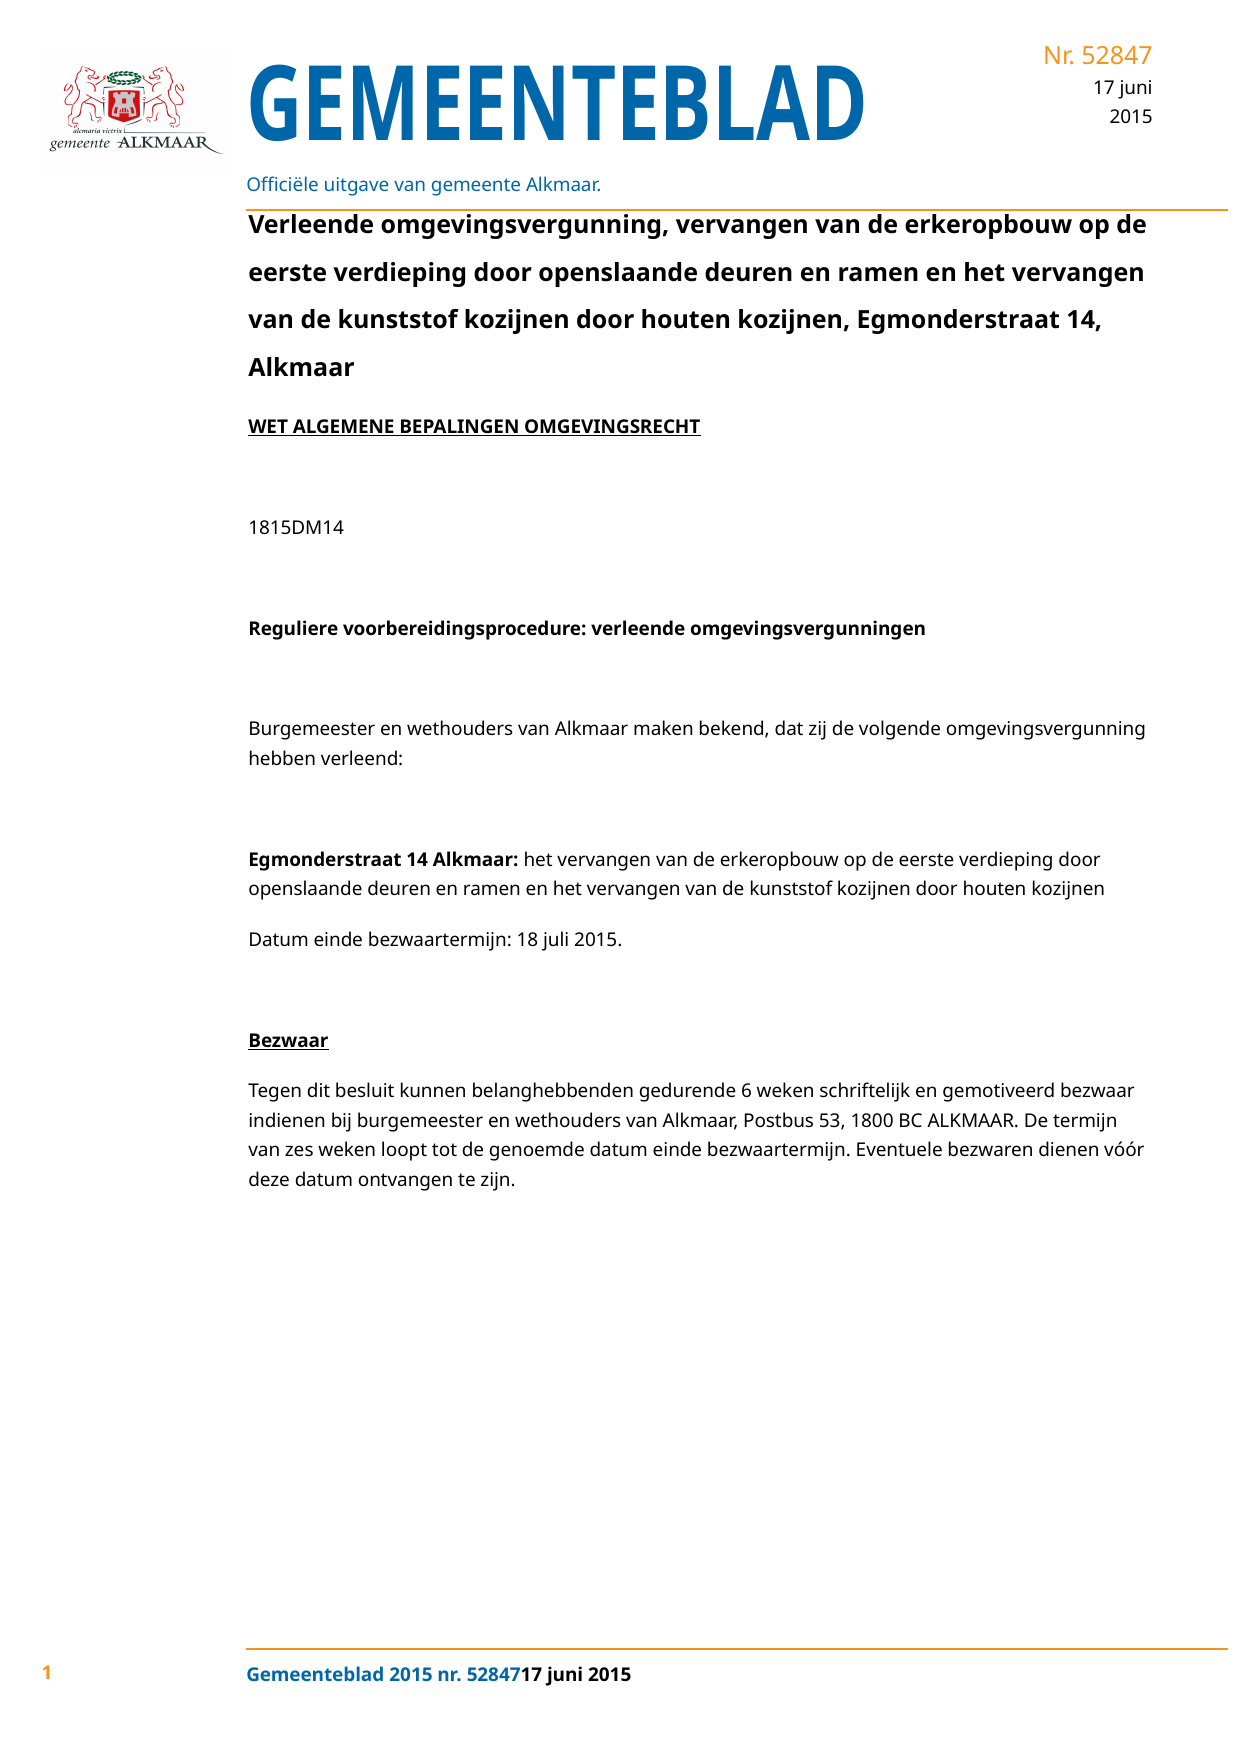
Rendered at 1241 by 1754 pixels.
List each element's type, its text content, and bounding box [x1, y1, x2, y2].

text WET ALGEMENE BEPALINGEN OMGEVINGSRECHT [248, 413, 1152, 439]
text Reguliere voorbereidingsprocedure: verleende omgevingsvergunningen [248, 615, 1152, 641]
text Tegen dit besluit kunnen belanghebbenden gedurende 6 weken schriftelijk en gemotiveerd bezwaar indienen bij burgemeester en wethouders van Alkmaar, Postbus 53, 1800 BC ALKMAAR. De termijn van zes weken loopt tot de genoemde datum einde bezwaartermijn. Eventuele bezwaren dienen vóór deze datum ontvangen te zijn. [248, 1077, 1152, 1192]
text Datum einde bezwaartermijn: 18 juli 2015. [248, 926, 1152, 952]
text Bezwaar [248, 1027, 1152, 1053]
text Egmonderstraat 14 Alkmaar: het vervangen van de erkeropbouw op de eerste verdieping door openslaande deuren en ramen en het vervangen van de kunststof kozijnen door houten kozijnen [248, 846, 1152, 901]
picture [41, 47, 231, 172]
text Burgemeester en wethouders van Alkmaar maken bekend, dat zij de volgende omgevingsvergunning hebben verleend: [248, 716, 1152, 771]
text 1815DM14 [248, 514, 1152, 540]
text Verleende omgevingsvergunning, vervangen van de erkeropbouw op de eerste verdieping door openslaande deuren en ramen en het vervangen van de kunststof kozijnen door houten kozijnen, Egmonderstraat 14, Alkmaar [248, 211, 1152, 384]
